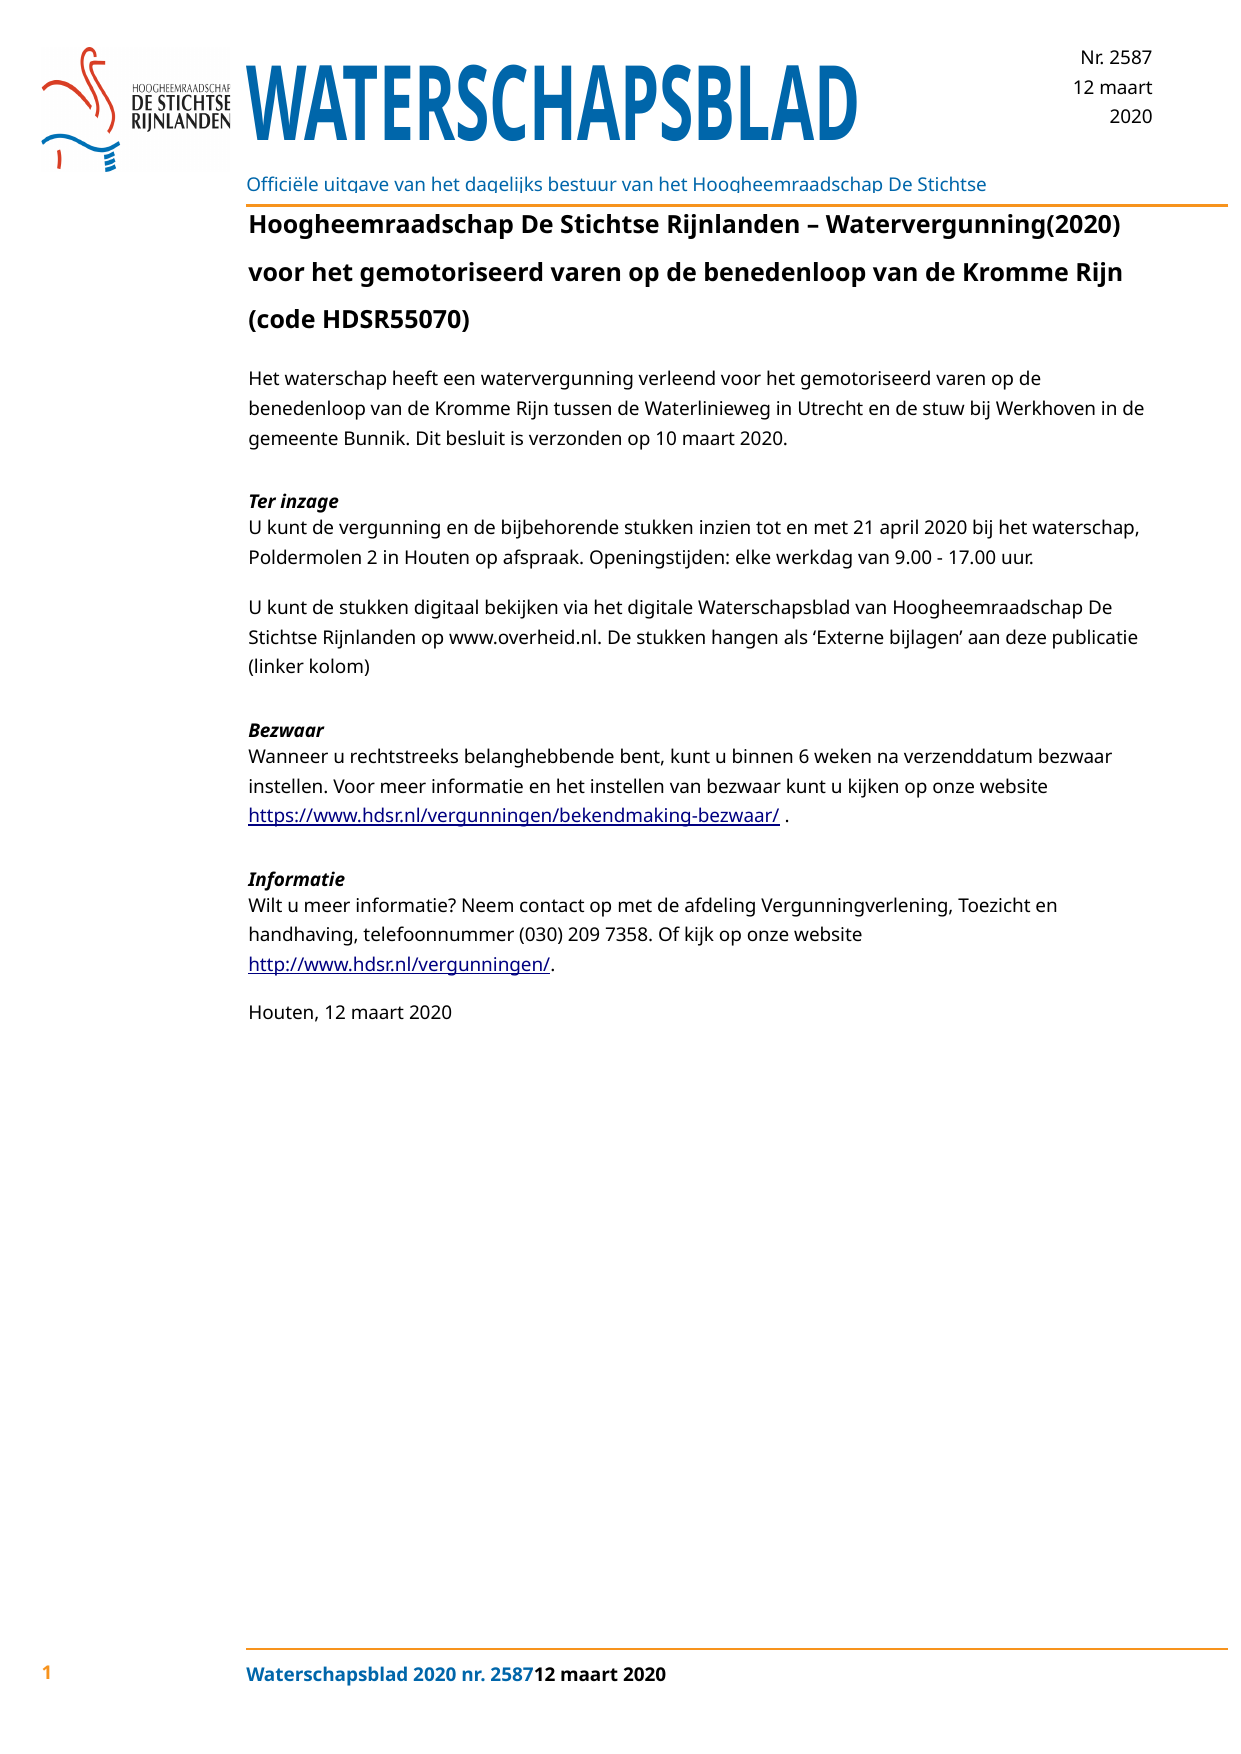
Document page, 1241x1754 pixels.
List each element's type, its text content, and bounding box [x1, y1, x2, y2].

text U kunt de stukken digitaal bekijken via het digitale Waterschapsblad van Hoogheemraadschap De Stichtse Rijnlanden op www.overheid.nl. De stukken hangen als ‘Externe bijlagen’ aan deze publicatie (linker kolom) [248, 594, 1152, 679]
text U kunt de vergunning en de bijbehorende stukken inzien tot en met 21 april 2020 bij het waterschap, Poldermolen 2 in Houten op afspraak. Openingstijden: elke werkdag van 9.00 - 17.00 uur. [248, 514, 1152, 570]
text Informatie [248, 866, 1152, 892]
text Bezwaar [248, 717, 1152, 743]
picture [41, 47, 231, 172]
text Wilt u meer informatie? Neem contact op met de afdeling Vergunningverlening, Toezicht en handhaving, telefoonnummer (030) 209 7358. Of kijk op onze website http://www.hdsr.nl/vergunningen/. [248, 892, 1152, 977]
text Wanneer u rechtstreeks belanghebbende bent, kunt u binnen 6 weken na verzenddatum bezwaar instellen. Voor meer informatie en het instellen van bezwaar kunt u kijken op onze website https://www.hdsr.nl/vergunningen/bekendmaking-bezwaar/ . [248, 743, 1152, 828]
text Ter inzage [248, 489, 1152, 514]
text Houten, 12 maart 2020 [248, 999, 1152, 1025]
text Het waterschap heeft een watervergunning verleend voor het gemotoriseerd varen op de benedenloop van de Kromme Rijn tussen de Waterlinieweg in Utrecht en de stuw bij Werkhoven in de gemeente Bunnik. Dit besluit is verzonden op 10 maart 2020. [248, 366, 1152, 450]
text Hoogheemraadschap De Stichtse Rijnlanden – Watervergunning(2020) voor het gemotoriseerd varen op de benedenloop van de Kromme Rijn (code HDSR55070) [248, 207, 1152, 336]
